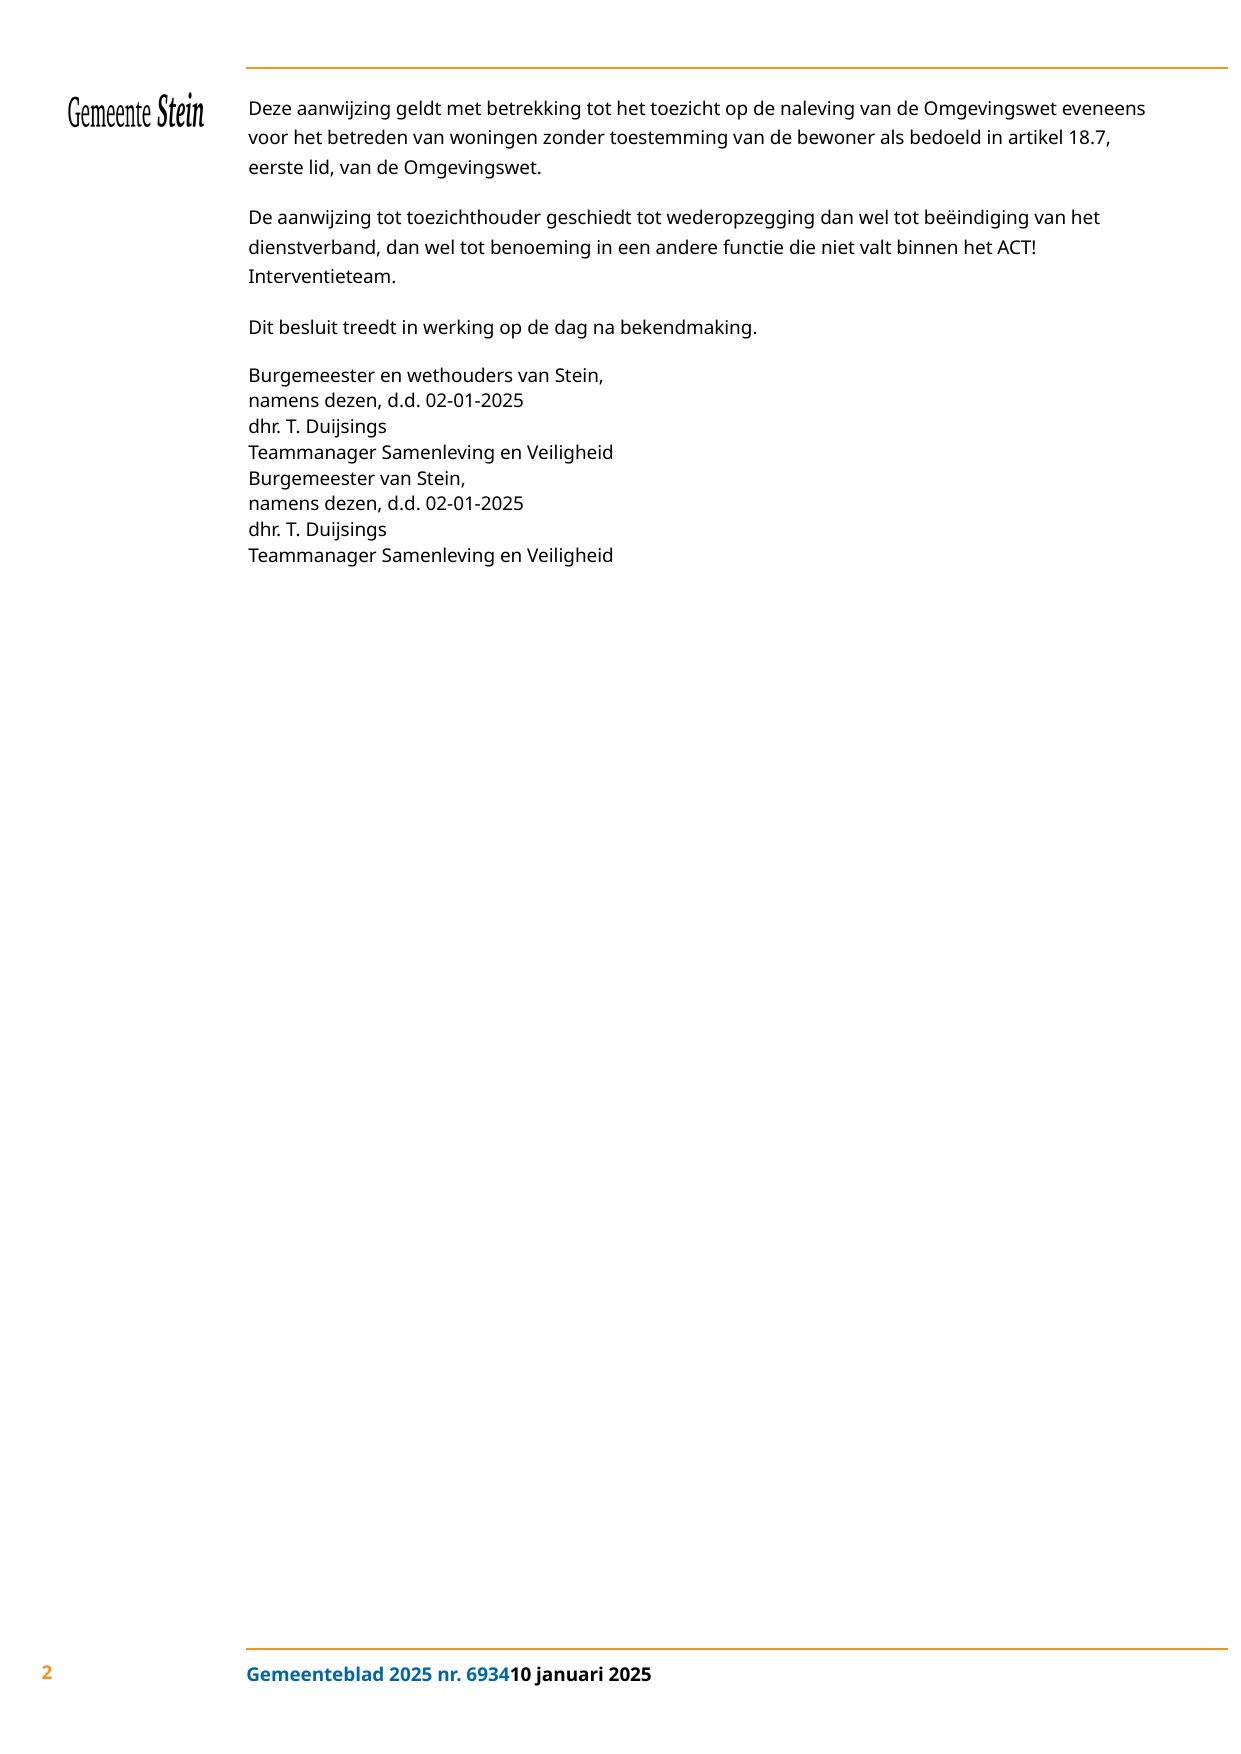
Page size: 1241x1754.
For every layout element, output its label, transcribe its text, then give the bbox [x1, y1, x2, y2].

text Burgemeester van Stein, [248, 465, 1152, 490]
text Teammanager Samenleving en Veiligheid [248, 439, 1152, 465]
text Deze aanwijzing geldt met betrekking tot het toezicht op de naleving van de Omgevingswet eveneens voor het betreden van woningen zonder toestemming van de bewoner als bedoeld in artikel 18.7, eerste lid, van de Omgevingswet. [248, 95, 1152, 180]
text Teammanager Samenleving en Veiligheid [248, 542, 1152, 568]
text Burgemeester en wethouders van Stein, [248, 362, 1152, 387]
text namens dezen, d.d. 02-01-2025 [248, 387, 1152, 413]
text Dit besluit treedt in werking op de dag na bekendmaking. [248, 314, 1152, 340]
text namens dezen, d.d. 02-01-2025 [248, 490, 1152, 516]
text dhr. T. Duijsings [248, 413, 1152, 439]
text De aanwijzing tot toezichthouder geschiedt tot wederopzegging dan wel tot beëindiging van het dienstverband, dan wel tot benoeming in een andere functie die niet valt binnen het ACT! Interventieteam. [248, 204, 1152, 289]
picture [41, 47, 231, 172]
text dhr. T. Duijsings [248, 516, 1152, 542]
